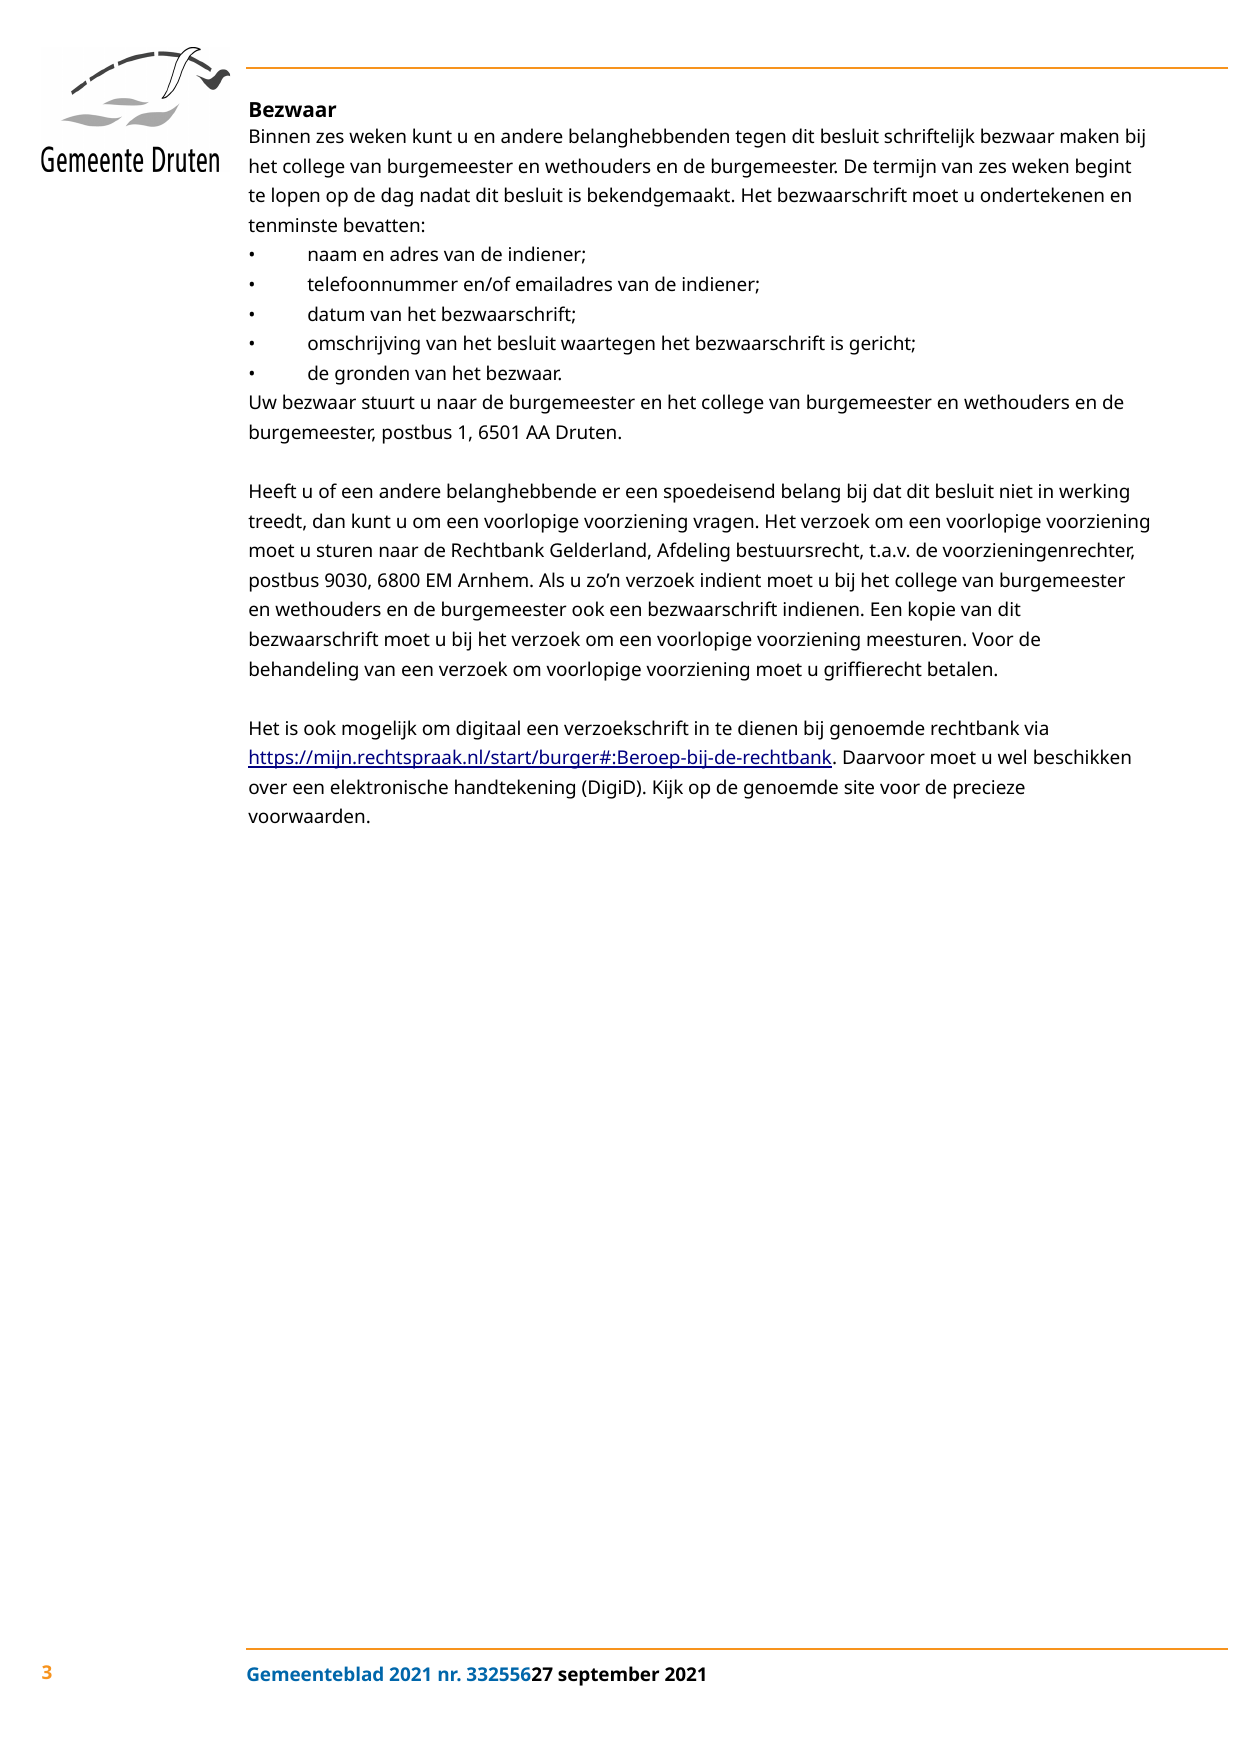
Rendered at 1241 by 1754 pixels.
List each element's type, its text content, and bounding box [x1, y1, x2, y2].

list datum van het bezwaarschrift; [248, 301, 1152, 327]
text Bezwaar [248, 95, 1152, 123]
list telefoonnummer en/of emailadres van de indiener; [248, 271, 1152, 297]
list de gronden van het bezwaar. [248, 360, 1152, 386]
list naam en adres van de indiener; [248, 242, 1152, 267]
text Uw bezwaar stuurt u naar de burgemeester en het college van burgemeester en wethouders en de burgemeester, postbus 1, 6501 AA Druten. [248, 389, 1152, 445]
text Binnen zes weken kunt u en andere belanghebbenden tegen dit besluit schriftelijk bezwaar maken bij het college van burgemeester en wethouders en de burgemeester. De termijn van zes weken begint te lopen op de dag nadat dit besluit is bekendgemaakt. Het bezwaarschrift moet u ondertekenen en tenminste bevatten: [248, 123, 1152, 238]
list omschrijving van het besluit waartegen het bezwaarschrift is gericht; [248, 330, 1152, 356]
text Heeft u of een andere belanghebbende er een spoedeisend belang bij dat dit besluit niet in werking treedt, dan kunt u om een voorlopige voorziening vragen. Het verzoek om een voorlopige voorziening moet u sturen naar de Rechtbank Gelderland, Afdeling bestuursrecht, t.a.v. de voorzieningenrechter, postbus 9030, 6800 EM Arnhem. Als u zo’n verzoek indient moet u bij het college van burgemeester en wethouders en de burgemeester ook een bezwaarschrift indienen. Een kopie van dit bezwaarschrift moet u bij het verzoek om een voorlopige voorziening meesturen. Voor de behandeling van een verzoek om voorlopige voorziening moet u griffierecht betalen. [248, 478, 1152, 682]
text Het is ook mogelijk om digitaal een verzoekschrift in te dienen bij genoemde rechtbank via https://mijn.rechtspraak.nl/start/burger#:Beroep-bij-de-rechtbank. Daarvoor moet u wel beschikken over een elektronische handtekening (DigiD). Kijk op de genoemde site voor de precieze voorwaarden. [248, 715, 1152, 829]
picture [41, 47, 231, 172]
